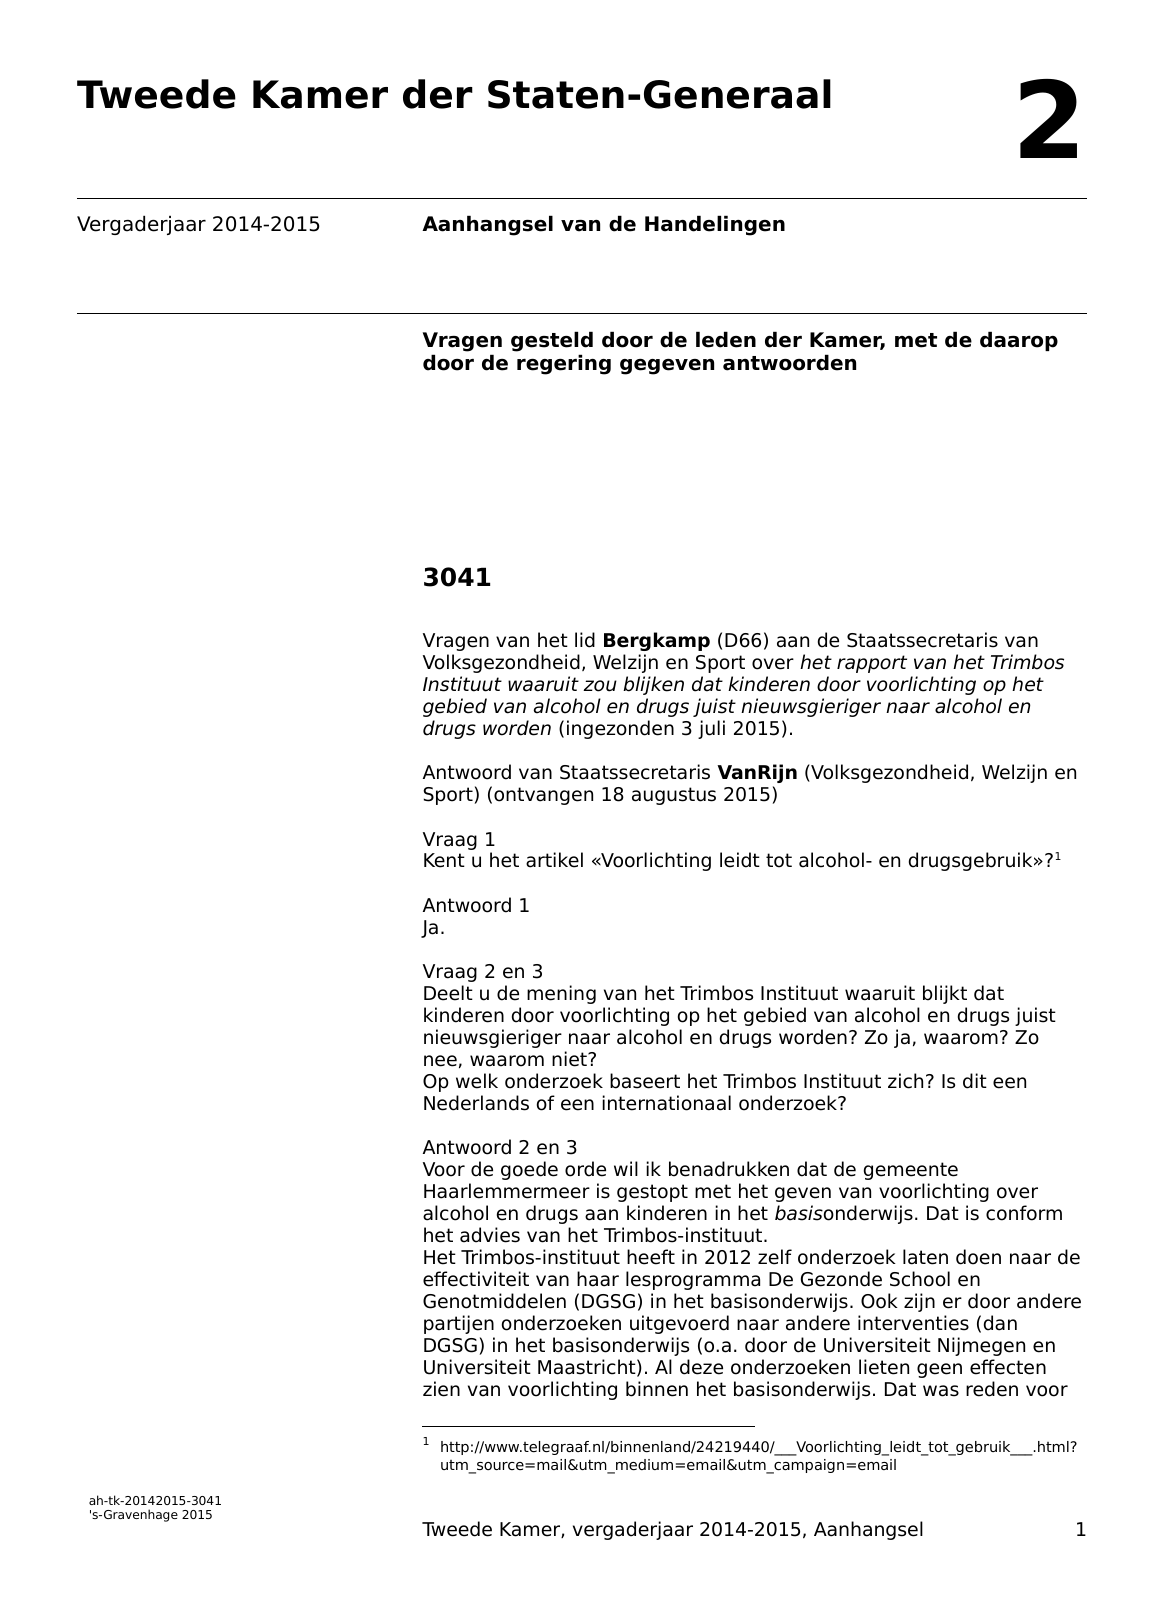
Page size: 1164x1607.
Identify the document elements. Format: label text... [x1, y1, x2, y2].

text Deelt u de mening van het Trimbos Instituut waaruit blijkt dat kinderen door voorlichting op het gebied van alcohol en drugs juist nieuwsgieriger naar alcohol en drugs worden? Zo ja, waarom? Zo nee, waarom niet? [422, 983, 1087, 1071]
table_cell Vragen gesteld door de leden der Kamer, met de daarop door de regering gegeven antwoorden [422, 314, 1087, 375]
text Ja. [422, 917, 1087, 938]
table_cell [77, 314, 422, 375]
text Antwoord 2 en 3 [422, 1137, 1087, 1159]
text Kent u het artikel «Voorlichting leidt tot alcohol- en drugsgebruik»? [422, 850, 1087, 872]
text Het Trimbos-instituut heeft in 2012 zelf onderzoek laten doen naar de effectiviteit van haar lesprogramma De Gezonde School en Genotmiddelen (DGSG) in het basisonderwijs. Ook zijn er door andere partijen onderzoeken uitgevoerd naar andere interventies (dan DGSG) in het basisonderwijs (o.a. door de Universiteit Nijmegen en Universiteit Maastricht). Al deze onderzoeken lieten geen effecten zien van voorlichting binnen het basisonderwijs. Dat was reden voor [422, 1247, 1087, 1401]
table_cell Aanhangsel van de Handelingen [422, 199, 1087, 313]
text Vragen van het lid Bergkamp (D66) aan de Staatssecretaris van Volksgezondheid, Welzijn en Sport over het rapport van het Trimbos Instituut waaruit zou blijken dat kinderen door voorlichting op het gebied van alcohol en drugs juist nieuwsgieriger naar alcohol en drugs worden (ingezonden 3 juli 2015). [422, 630, 1087, 740]
table_header 2 [886, 59, 1087, 198]
text Vraag 2 en 3 [422, 961, 1087, 983]
table_header Tweede Kamer der Staten-Generaal [77, 59, 886, 198]
text Antwoord 1 [422, 894, 1087, 917]
text Antwoord van Staatssecretaris VanRijn (Volksgezondheid, Welzijn en Sport) (ontvangen 18 augustus 2015) [422, 762, 1087, 806]
table_cell Vergaderjaar 2014-2015 [77, 199, 422, 313]
text Voor de goede orde wil ik benadrukken dat de gemeente Haarlemmermeer is gestopt met het geven van voorlichting over alcohol en drugs aan kinderen in het basisonderwijs. Dat is conform het advies van het Trimbos-instituut. [422, 1159, 1087, 1247]
text Op welk onderzoek baseert het Trimbos Instituut zich? Is dit een Nederlands of een internationaal onderzoek? [422, 1071, 1087, 1114]
text ah-tk-20142015-3041 [88, 1494, 323, 1508]
text http://www.telegraaf.nl/binnenland/24219440/___Voorlichting_leidt_tot_gebruik___.html?utm_source=mail&utm_medium=email&utm_campaign=email [422, 1435, 1087, 1474]
text Vraag 1 [422, 828, 1087, 850]
text 's-Gravenhage 2015 [88, 1508, 323, 1522]
text 3041 [422, 563, 1087, 592]
